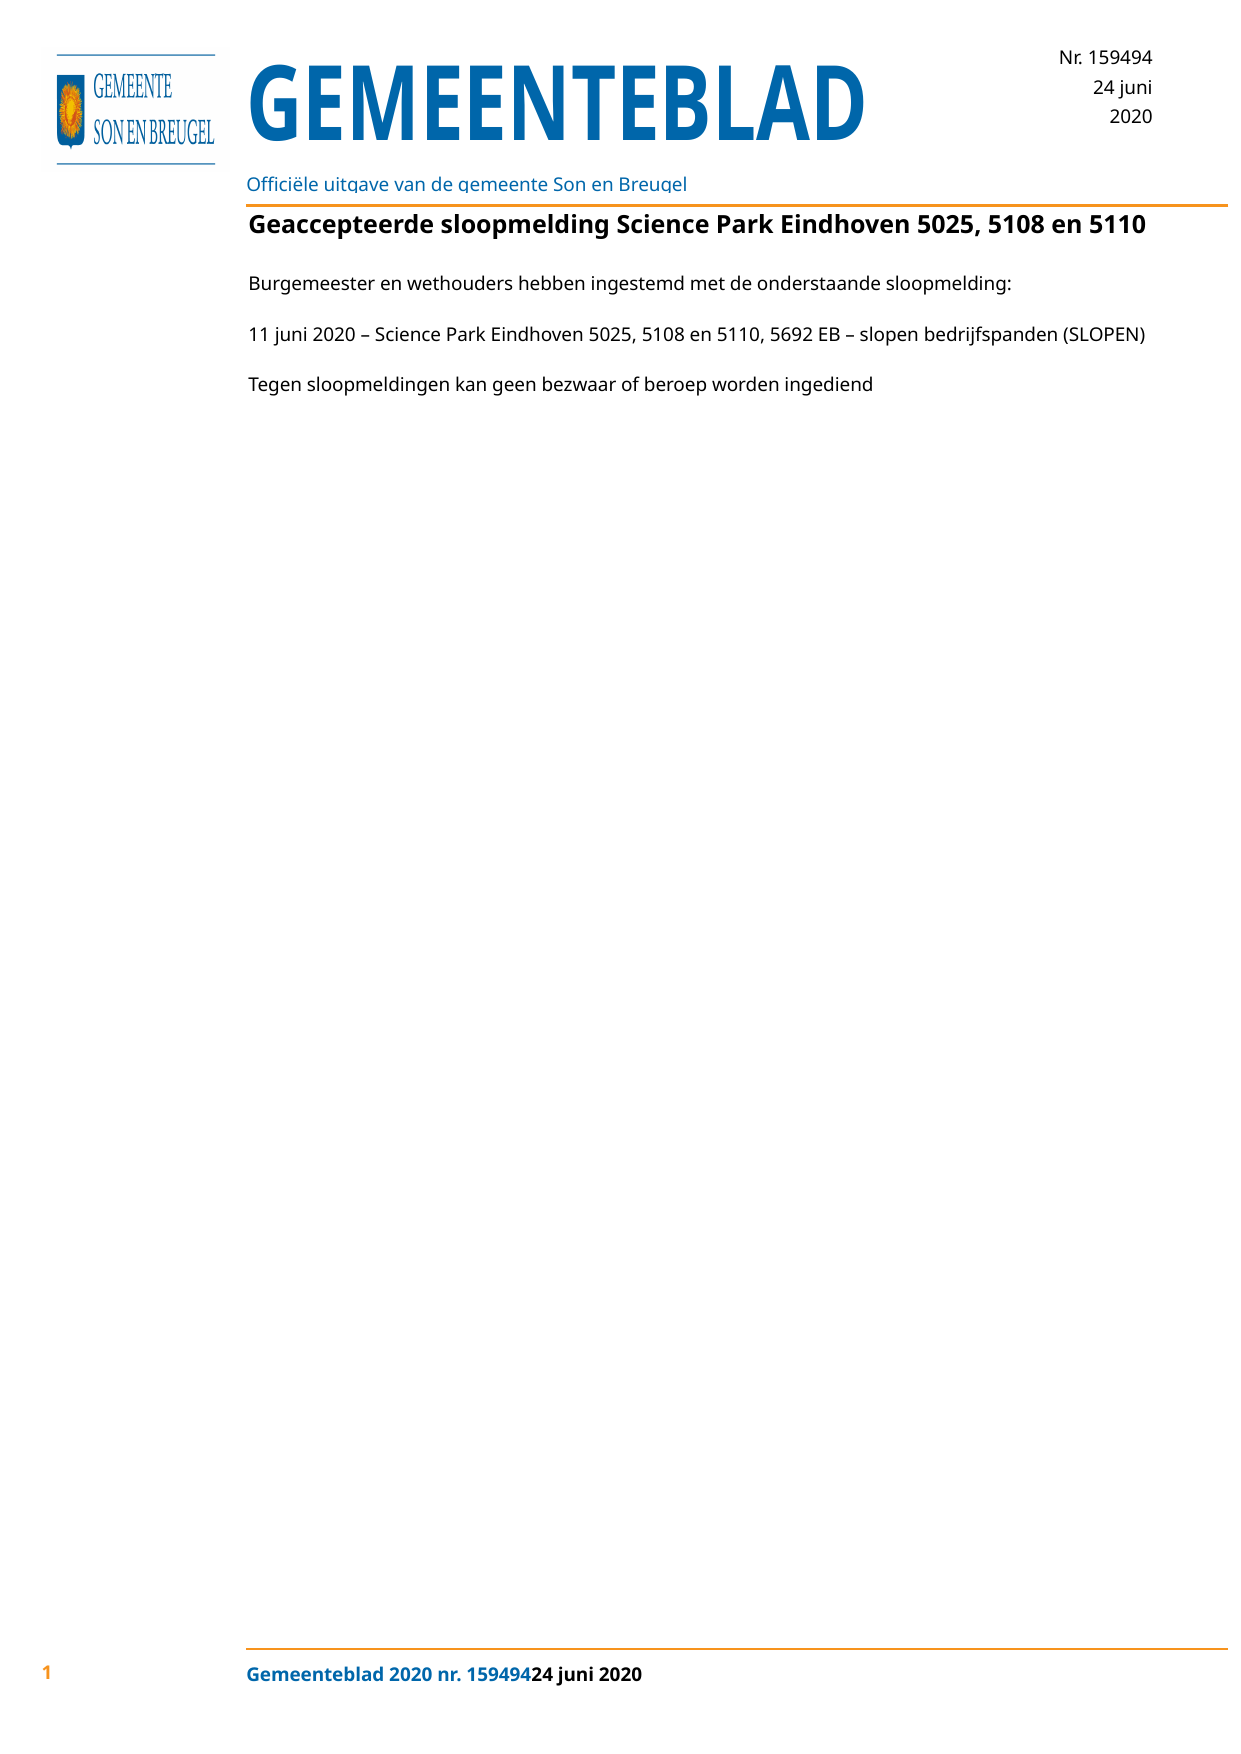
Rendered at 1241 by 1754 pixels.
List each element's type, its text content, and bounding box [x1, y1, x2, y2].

text Geaccepteerde sloopmelding Science Park Eindhoven 5025, 5108 en 5110 [248, 207, 1152, 241]
picture [41, 47, 231, 172]
text Tegen sloopmeldingen kan geen bezwaar of beroep worden ingediend [248, 371, 1152, 397]
text 11 juni 2020 – Science Park Eindhoven 5025, 5108 en 5110, 5692 EB – slopen bedrijfspanden (SLOPEN) [248, 321, 1152, 346]
text Burgemeester en wethouders hebben ingestemd met de onderstaande sloopmelding: [248, 270, 1152, 296]
